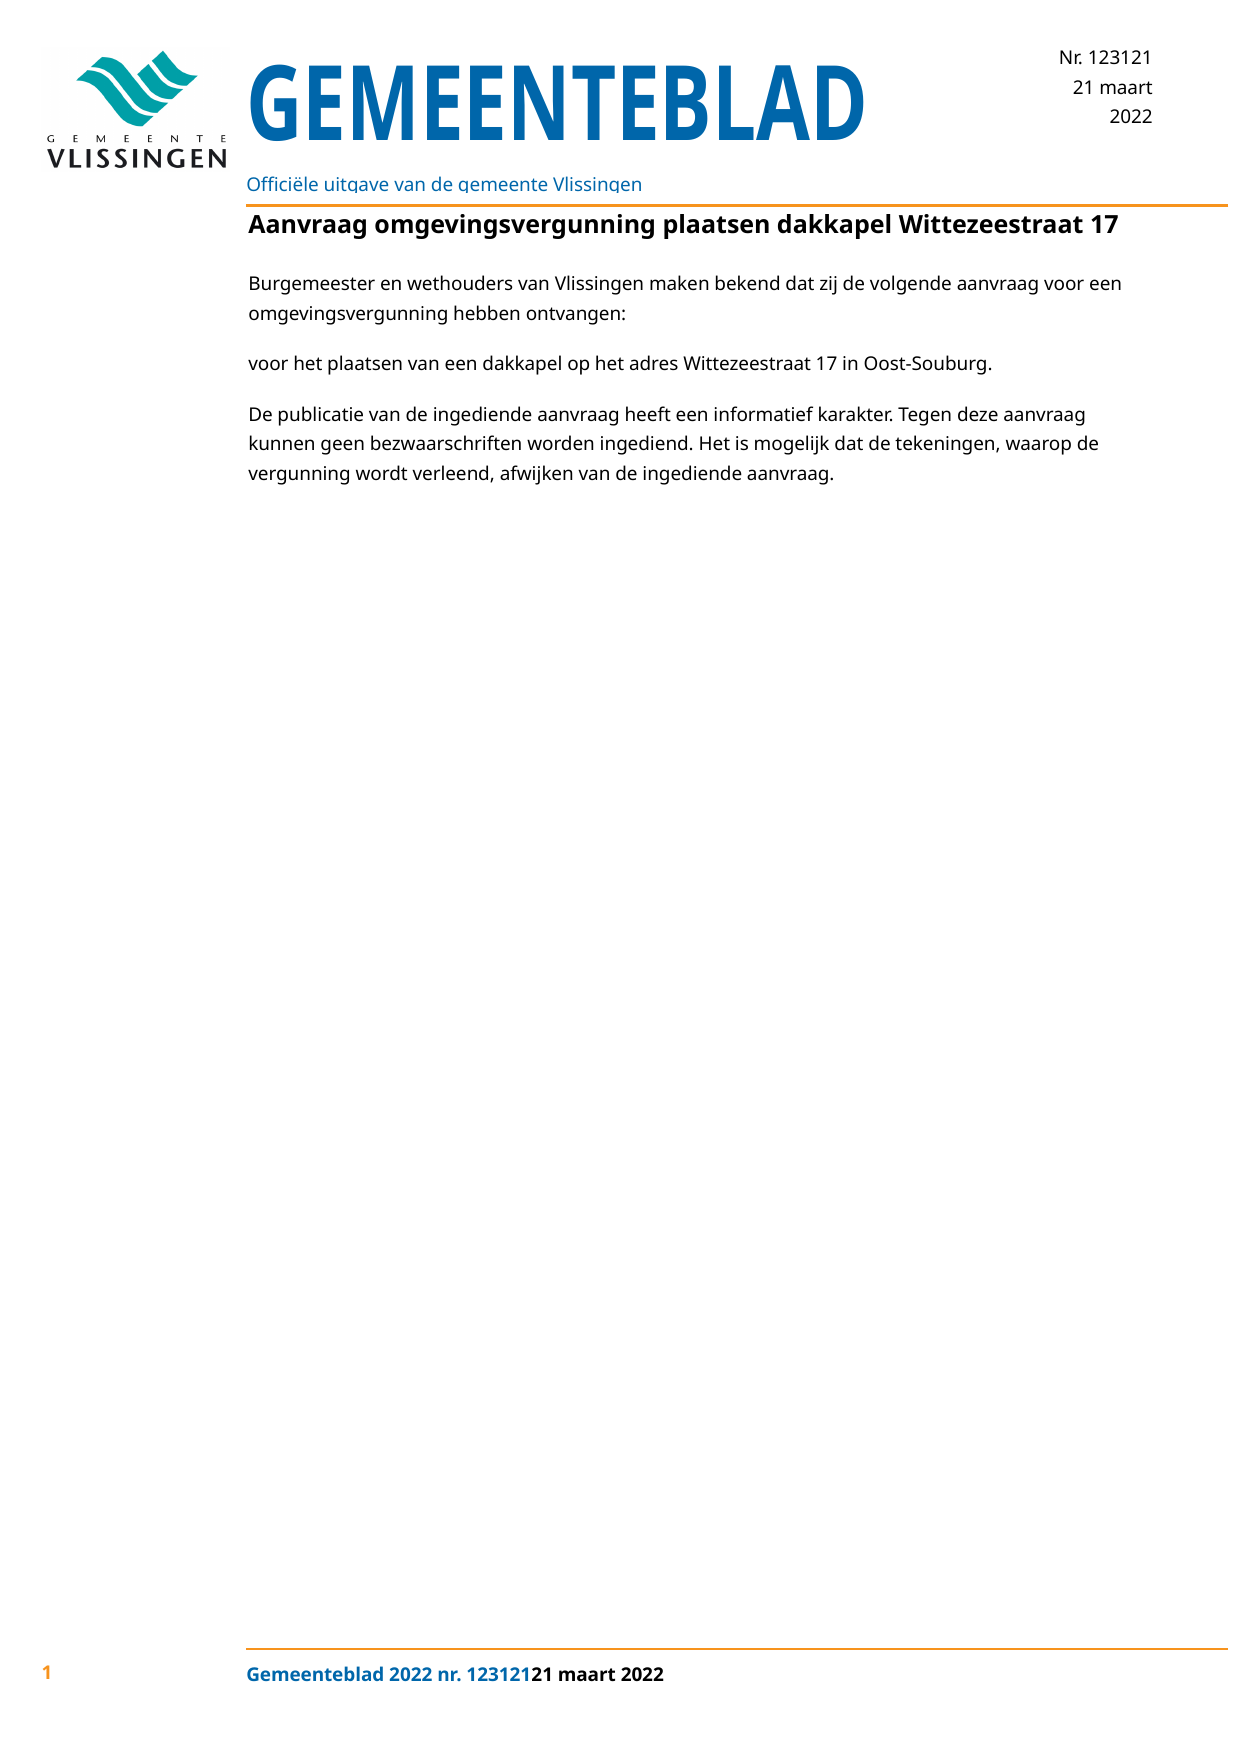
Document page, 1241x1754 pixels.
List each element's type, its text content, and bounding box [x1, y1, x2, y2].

text Burgemeester en wethouders van Vlissingen maken bekend dat zij de volgende aanvraag voor een omgevingsvergunning hebben ontvangen: [248, 270, 1152, 326]
text Aanvraag omgevingsvergunning plaatsen dakkapel Wittezeestraat 17 [248, 207, 1152, 241]
text voor het plaatsen van een dakkapel op het adres Wittezeestraat 17 in Oost-Souburg. [248, 350, 1152, 376]
text De publicatie van de ingediende aanvraag heeft een informatief karakter. Tegen deze aanvraag kunnen geen bezwaarschriften worden ingediend. Het is mogelijk dat de tekeningen, waarop de vergunning wordt verleend, afwijken van de ingediende aanvraag. [248, 401, 1152, 486]
picture [41, 47, 231, 172]
